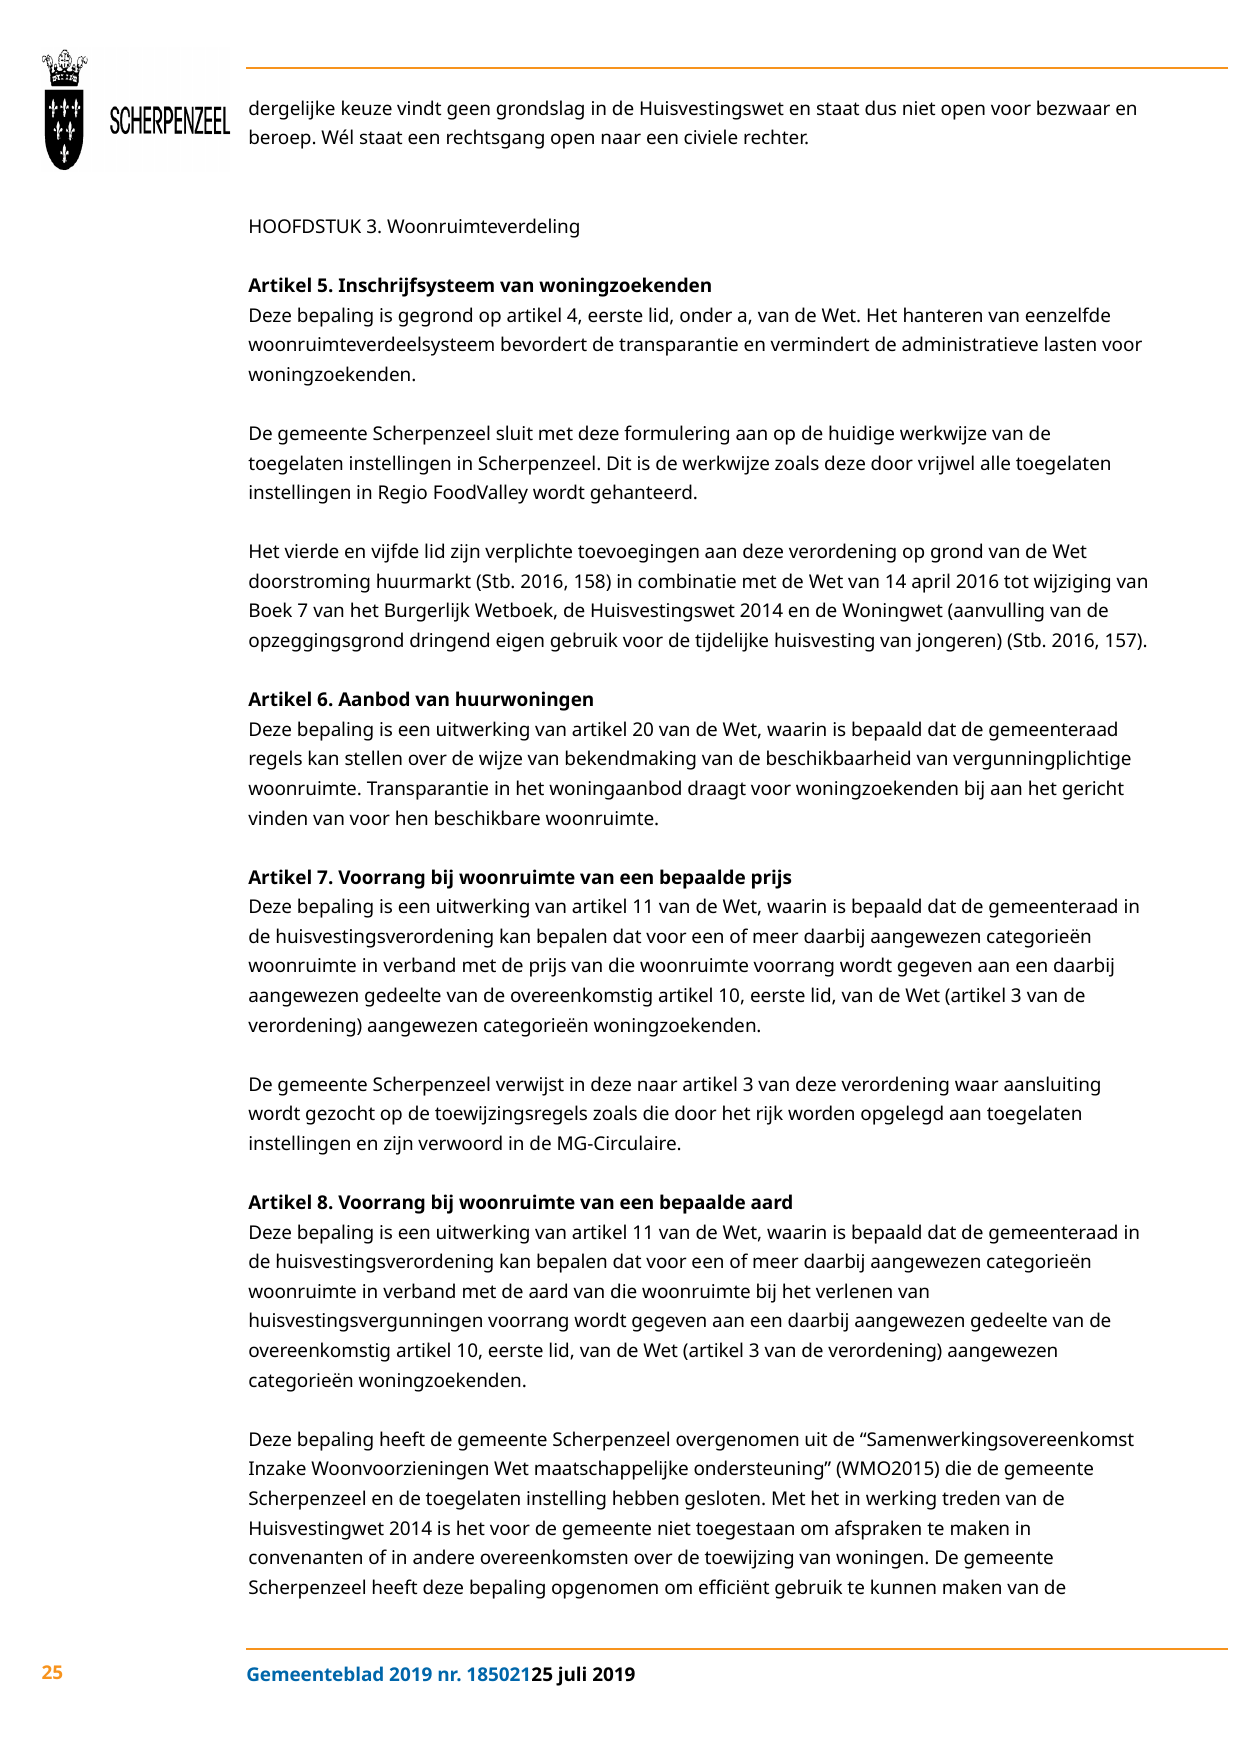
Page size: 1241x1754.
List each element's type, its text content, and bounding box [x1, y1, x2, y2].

text dergelijke keuze vindt geen grondslag in de Huisvestingswet en staat dus niet open voor bezwaar en beroep. Wél staat een rechtsgang open naar een civiele rechter. [248, 95, 1152, 150]
text Deze bepaling is een uitwerking van artikel 20 van de Wet, waarin is bepaald dat de gemeenteraad regels kan stellen over de wijze van bekendmaking van de beschikbaarheid van vergunningplichtige woonruimte. Transparantie in het woningaanbod draagt voor woningzoekenden bij aan het gericht vinden van voor hen beschikbare woonruimte. [248, 716, 1152, 831]
text Deze bepaling is een uitwerking van artikel 11 van de Wet, waarin is bepaald dat de gemeenteraad in de huisvestingsverordening kan bepalen dat voor een of meer daarbij aangewezen categorieën woonruimte in verband met de prijs van die woonruimte voorrang wordt gegeven aan een daarbij aangewezen gedeelte van de overeenkomstig artikel 10, eerste lid, van de Wet (artikel 3 van de verordening) aangewezen categorieën woningzoekenden. [248, 893, 1152, 1038]
text Deze bepaling heeft de gemeente Scherpenzeel overgenomen uit de “Samenwerkingsovereenkomst Inzake Woonvoorzieningen Wet maatschappelijke ondersteuning” (WMO2015) die de gemeente Scherpenzeel en de toegelaten instelling hebben gesloten. Met het in werking treden van de Huisvestingwet 2014 is het voor de gemeente niet toegestaan om afspraken te maken in convenanten of in andere overeenkomsten over de toewijzing van woningen. De gemeente Scherpenzeel heeft deze bepaling opgenomen om efficiënt gebruik te kunnen maken van de [248, 1426, 1152, 1600]
text De gemeente Scherpenzeel sluit met deze formulering aan op de huidige werkwijze van de toegelaten instellingen in Scherpenzeel. Dit is de werkwijze zoals deze door vrijwel alle toegelaten instellingen in Regio FoodValley wordt gehanteerd. [248, 420, 1152, 505]
text Artikel 7. Voorrang bij woonruimte van een bepaalde prijs [248, 864, 1152, 890]
text Artikel 5. Inschrijfsysteem van woningzoekenden [248, 272, 1152, 298]
text Het vierde en vijfde lid zijn verplichte toevoegingen aan deze verordening op grond van de Wet doorstroming huurmarkt (Stb. 2016, 158) in combinatie met de Wet van 14 april 2016 tot wijziging van Boek 7 van het Burgerlijk Wetboek, de Huisvestingswet 2014 en de Woningwet (aanvulling van de opzeggingsgrond dringend eigen gebruik voor de tijdelijke huisvesting van jongeren) (Stb. 2016, 157). [248, 538, 1152, 653]
text Artikel 6. Aanbod van huurwoningen [248, 686, 1152, 712]
picture [41, 47, 231, 172]
text HOOFDSTUK 3. Woonruimteverdeling [248, 213, 1152, 239]
text De gemeente Scherpenzeel verwijst in deze naar artikel 3 van deze verordening waar aansluiting wordt gezocht op de toewijzingsregels zoals die door het rijk worden opgelegd aan toegelaten instellingen en zijn verwoord in de MG-Circulaire. [248, 1071, 1152, 1156]
text Deze bepaling is gegrond op artikel 4, eerste lid, onder a, van de Wet. Het hanteren van eenzelfde woonruimteverdeelsysteem bevordert de transparantie en vermindert de administratieve lasten voor woningzoekenden. [248, 302, 1152, 387]
text Deze bepaling is een uitwerking van artikel 11 van de Wet, waarin is bepaald dat de gemeenteraad in de huisvestingsverordening kan bepalen dat voor een of meer daarbij aangewezen categorieën woonruimte in verband met de aard van die woonruimte bij het verlenen van huisvestingsvergunningen voorrang wordt gegeven aan een daarbij aangewezen gedeelte van de overeenkomstig artikel 10, eerste lid, van de Wet (artikel 3 van de verordening) aangewezen categorieën woningzoekenden. [248, 1219, 1152, 1393]
text Artikel 8. Voorrang bij woonruimte van een bepaalde aard [248, 1189, 1152, 1215]
